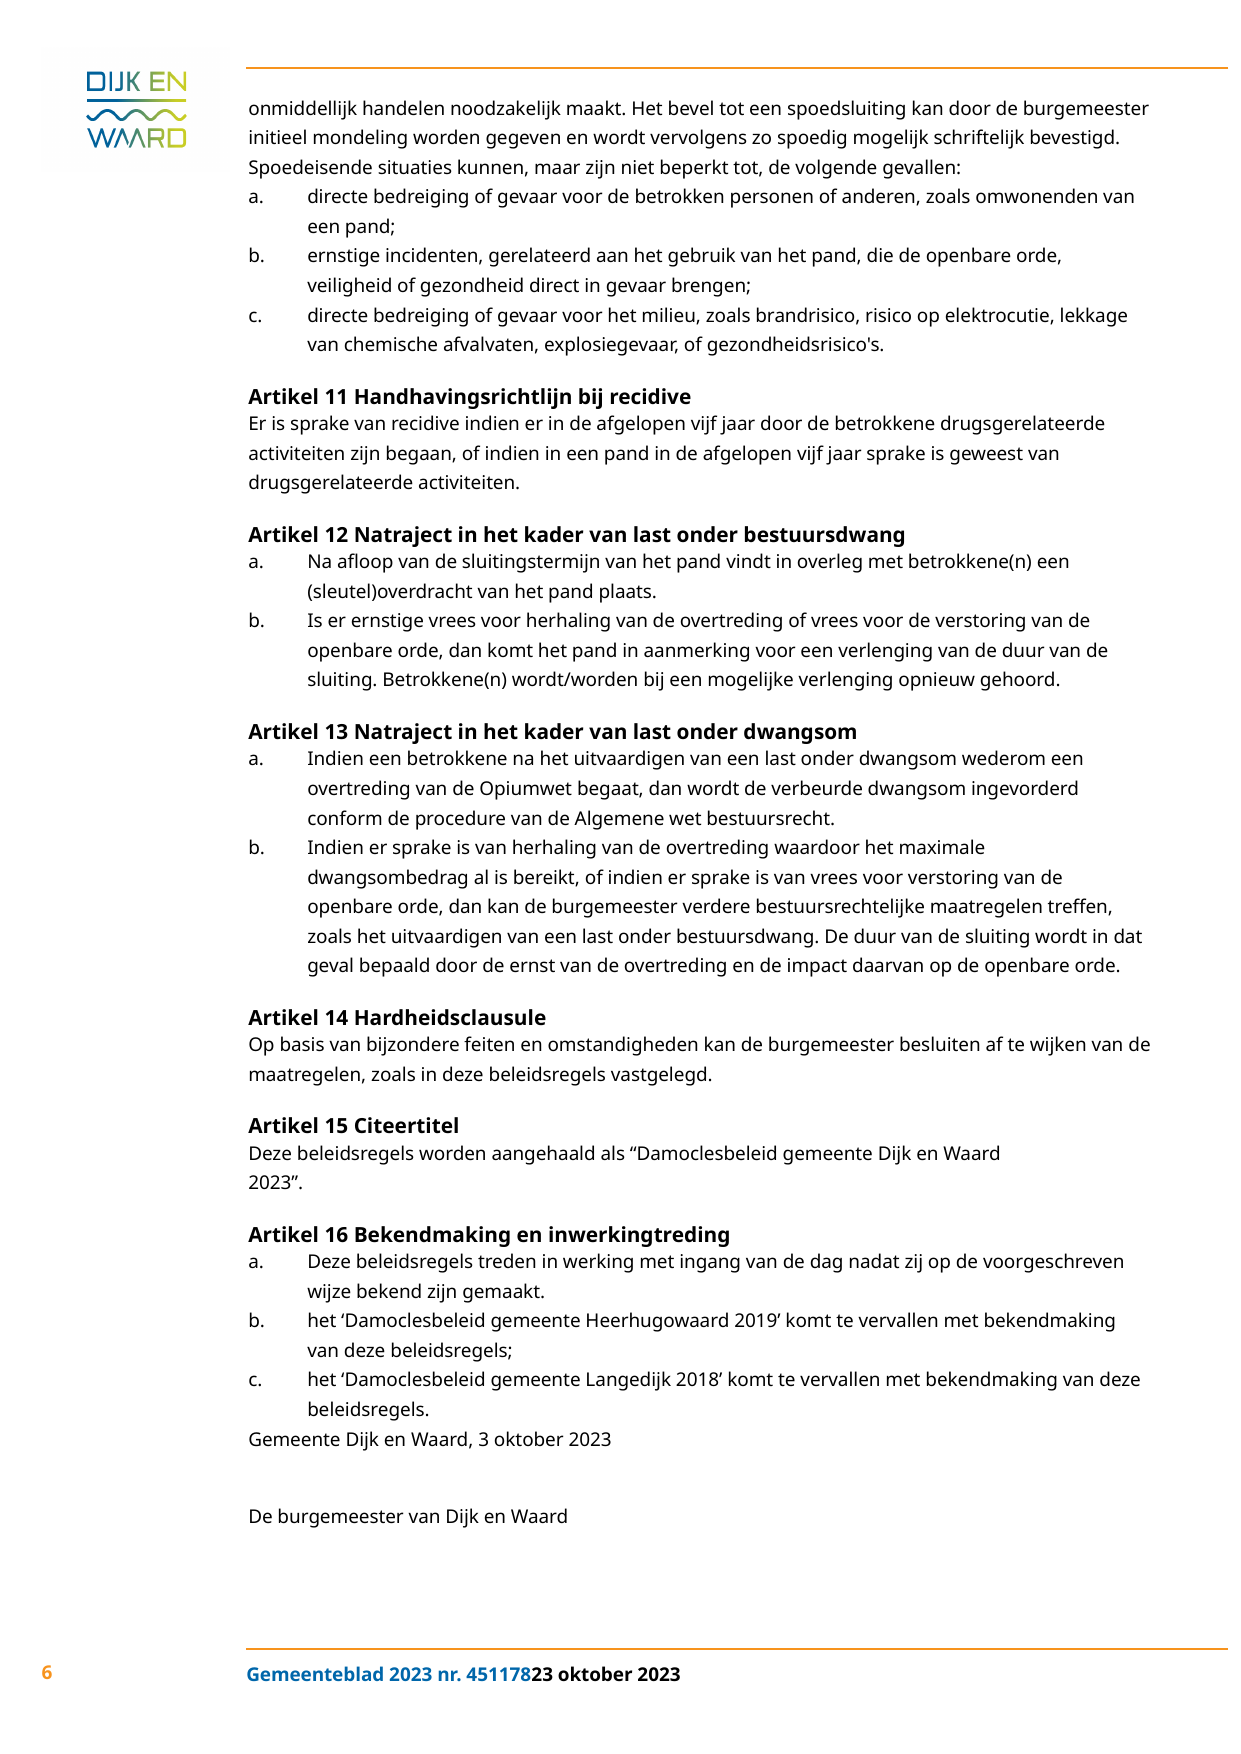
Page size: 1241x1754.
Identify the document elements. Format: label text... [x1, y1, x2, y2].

text 2023”. [248, 1169, 1152, 1195]
text Gemeente Dijk en Waard, 3 oktober 2023 [248, 1426, 1152, 1452]
text Artikel 11 Handhavingsrichtlijn bij recidive [248, 382, 1152, 410]
text Artikel 15 Citeertitel [248, 1111, 1152, 1140]
text De burgemeester van Dijk en Waard [248, 1503, 1152, 1529]
text Op basis van bijzondere feiten en omstandigheden kan de burgemeester besluiten af te wijken van de maatregelen, zoals in deze beleidsregels vastgelegd. [248, 1031, 1152, 1087]
text Deze beleidsregels worden aangehaald als “Damoclesbeleid gemeente Dijk en Waard [248, 1140, 1152, 1166]
picture [41, 47, 231, 172]
list directe bedreiging of gevaar voor de betrokken personen of anderen, zoals omwonenden van een pand; [248, 183, 1152, 239]
list het ‘Damoclesbeleid gemeente Langedijk 2018’ komt te vervallen met bekendmaking van deze beleidsregels. [248, 1367, 1152, 1422]
list Na afloop van de sluitingstermijn van het pand vindt in overleg met betrokkene(n) een (sleutel)overdracht van het pand plaats. [248, 548, 1152, 604]
list directe bedreiging of gevaar voor het milieu, zoals brandrisico, risico op elektrocutie, lekkage van chemische afvalvaten, explosiegevaar, of gezondheidsrisico's. [248, 302, 1152, 357]
text onmiddellijk handelen noodzakelijk maakt. Het bevel tot een spoedsluiting kan door de burgemeester initieel mondeling worden gegeven en wordt vervolgens zo spoedig mogelijk schriftelijk bevestigd. Spoedeisende situaties kunnen, maar zijn niet beperkt tot, de volgende gevallen: [248, 95, 1152, 180]
text Er is sprake van recidive indien er in de afgelopen vijf jaar door de betrokkene drugsgerelateerde activiteiten zijn begaan, of indien in een pand in de afgelopen vijf jaar sprake is geweest van drugsgerelateerde activiteiten. [248, 410, 1152, 495]
list het ‘Damoclesbeleid gemeente Heerhugowaard 2019’ komt te vervallen met bekendmaking van deze beleidsregels; [248, 1307, 1152, 1363]
text Artikel 16 Bekendmaking en inwerkingtreding [248, 1220, 1152, 1248]
list ernstige incidenten, gerelateerd aan het gebruik van het pand, die de openbare orde, veiligheid of gezondheid direct in gevaar brengen; [248, 243, 1152, 298]
text Artikel 13 Natraject in het kader van last onder dwangsom [248, 717, 1152, 746]
list Deze beleidsregels treden in werking met ingang van de dag nadat zij op de voorgeschreven wijze bekend zijn gemaakt. [248, 1248, 1152, 1304]
list Indien een betrokkene na het uitvaardigen van een last onder dwangsom wederom een overtreding van de Opiumwet begaat, dan wordt de verbeurde dwangsom ingevorderd conform de procedure van de Algemene wet bestuursrecht. [248, 746, 1152, 830]
list Indien er sprake is van herhaling van de overtreding waardoor het maximale dwangsombedrag al is bereikt, of indien er sprake is van vrees voor verstoring van de openbare orde, dan kan de burgemeester verdere bestuursrechtelijke maatregelen treffen, zoals het uitvaardigen van een last onder bestuursdwang. De duur van de sluiting wordt in dat geval bepaald door de ernst van de overtreding en de impact daarvan op de openbare orde. [248, 834, 1152, 978]
list Is er ernstige vrees voor herhaling van de overtreding of vrees voor de verstoring van de openbare orde, dan komt het pand in aanmerking voor een verlenging van de duur van de sluiting. Betrokkene(n) wordt/worden bij een mogelijke verlenging opnieuw gehoord. [248, 607, 1152, 692]
text Artikel 12 Natraject in het kader van last onder bestuursdwang [248, 520, 1152, 548]
text Artikel 14 Hardheidsclausule [248, 1003, 1152, 1031]
